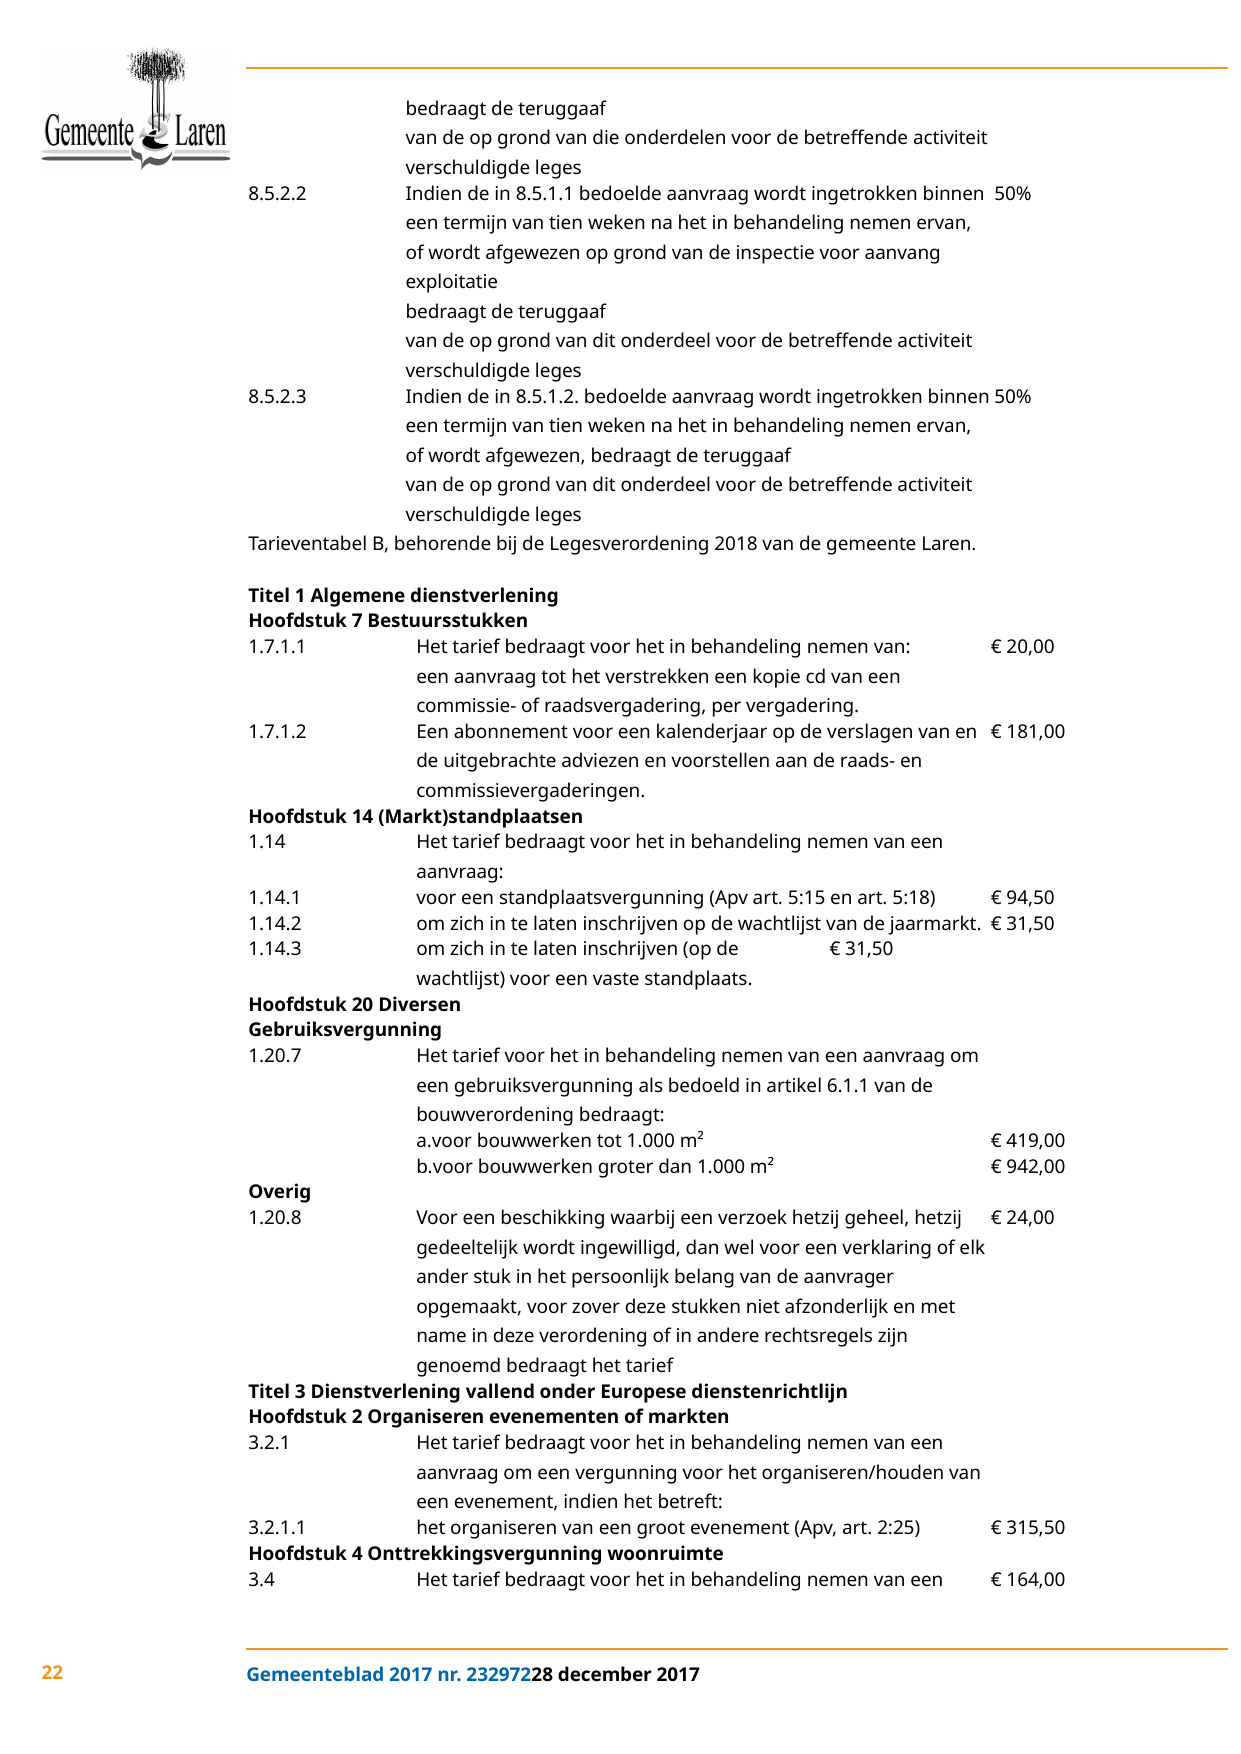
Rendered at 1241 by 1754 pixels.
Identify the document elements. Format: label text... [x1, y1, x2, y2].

table_cell 3.4 [248, 1566, 416, 1592]
table_cell 1.7.1.2 [248, 718, 416, 803]
table_cell € 164,00 [991, 1566, 1152, 1592]
table_cell 1.20.7 [248, 1042, 416, 1127]
table_cell [991, 829, 1152, 884]
table_cell € 31,50 [991, 910, 1152, 936]
table_cell [991, 1430, 1152, 1514]
table_cell € 181,00 [991, 718, 1152, 803]
table_cell Hoofdstuk 4 Onttrekkingsvergunning woonruimte [248, 1540, 1152, 1566]
table_cell 1.14.1 [248, 884, 416, 910]
table_cell 3.2.1.1 [248, 1514, 416, 1540]
table_cell Het tarief bedraagt voor het in behandeling nemen van een aanvraag om een vergunning voor het organiseren/houden van een evenement, indien het betreft: [416, 1430, 991, 1514]
table_cell [994, 95, 1152, 180]
table_cell [991, 1042, 1152, 1127]
table_cell Hoofdstuk 2 Organiseren evenementen of markten [248, 1404, 1152, 1429]
table_cell € 20,00 [991, 633, 1152, 718]
table_cell € 419,00 [991, 1127, 1152, 1153]
table_cell € 31,50 [829, 936, 1152, 991]
table_cell [248, 95, 405, 180]
table_cell Het tarief bedraagt voor het in behandeling nemen van: een aanvraag tot het verstrekken een kopie cd van een commissie- of raadsvergadering, per vergadering. [416, 633, 991, 718]
table_cell € 24,00 [991, 1204, 1152, 1378]
table_cell 50% [994, 383, 1152, 527]
table_cell 1.7.1.1 [248, 633, 416, 718]
table_cell Hoofdstuk 14 (Markt)standplaatsen [248, 803, 1152, 829]
table_cell om zich in te laten inschrijven (op de wachtlijst) voor een vaste standplaats. [416, 936, 829, 991]
table_cell [248, 1153, 416, 1179]
table_cell Een abonnement voor een kalenderjaar op de verslagen van en de uitgebrachte adviezen en voorstellen aan de raads- en commissievergaderingen. [416, 718, 991, 803]
table_cell € 315,50 [991, 1514, 1152, 1540]
table_cell Gebruiksvergunning [248, 1017, 1152, 1042]
table_cell bedraagt de teruggaaf van de op grond van die onderdelen voor de betreffende activiteit verschuldigde leges [405, 95, 994, 180]
table_cell 1.20.8 [248, 1204, 416, 1378]
table_cell [248, 1127, 416, 1153]
table_cell a.voor bouwwerken tot 1.000 m² [416, 1127, 991, 1153]
table_cell Indien de in 8.5.1.1 bedoelde aanvraag wordt ingetrokken binnen een termijn van tien weken na het in behandeling nemen ervan, of wordt afgewezen op grond van de inspectie voor aanvang exploitatie bedraagt de teruggaaf van de op grond van dit onderdeel voor de betreffende activiteit verschuldigde leges [405, 180, 994, 383]
table_cell voor een standplaatsvergunning (Apv art. 5:15 en art. 5:18) [416, 884, 991, 910]
table_cell Het tarief bedraagt voor het in behandeling nemen van een [416, 1566, 991, 1592]
table_cell € 942,00 [991, 1153, 1152, 1179]
table_cell 1.14.2 [248, 910, 416, 936]
table_cell 50% [994, 180, 1152, 383]
table_cell Hoofdstuk 20 Diversen [248, 991, 1152, 1017]
table_cell Titel 1 Algemene dienstverlening [248, 582, 1152, 607]
table_cell Indien de in 8.5.1.2. bedoelde aanvraag wordt ingetrokken binnen een termijn van tien weken na het in behandeling nemen ervan, of wordt afgewezen, bedraagt de teruggaaf van de op grond van dit onderdeel voor de betreffende activiteit verschuldigde leges [405, 383, 994, 527]
table_cell Titel 3 Dienstverlening vallend onder Europese dienstenrichtlijn [248, 1378, 1152, 1404]
table_cell 3.2.1 [248, 1430, 416, 1514]
table_cell 8.5.2.2 [248, 180, 405, 383]
table_cell 8.5.2.3 [248, 383, 405, 527]
table_cell Voor een beschikking waarbij een verzoek hetzij geheel, hetzij gedeeltelijk wordt ingewilligd, dan wel voor een verklaring of elk ander stuk in het persoonlijk belang van de aanvrager opgemaakt, voor zover deze stukken niet afzonderlijk en met name in deze verordening of in andere rechtsregels zijn genoemd bedraagt het tarief [416, 1204, 991, 1378]
table_cell [248, 556, 1152, 582]
table_cell € 94,50 [991, 884, 1152, 910]
table_cell Hoofdstuk 7 Bestuursstukken [248, 608, 1152, 633]
table_cell 1.14 [248, 829, 416, 884]
table_cell b.voor bouwwerken groter dan 1.000 m² [416, 1153, 991, 1179]
table_header Tarieventabel B, behorende bij de Legesverordening 2018 van de gemeente Laren. [248, 530, 1152, 556]
table_cell om zich in te laten inschrijven op de wachtlijst van de jaarmarkt. [416, 910, 991, 936]
picture [41, 47, 231, 172]
table_cell Het tarief voor het in behandeling nemen van een aanvraag om een gebruiksvergunning als bedoeld in artikel 6.1.1 van de bouwverordening bedraagt: [416, 1042, 991, 1127]
table_cell Het tarief bedraagt voor het in behandeling nemen van een aanvraag: [416, 829, 991, 884]
table_cell Overig [248, 1179, 1152, 1204]
table_cell 1.14.3 [248, 936, 416, 991]
table_cell het organiseren van een groot evenement (Apv, art. 2:25) [416, 1514, 991, 1540]
